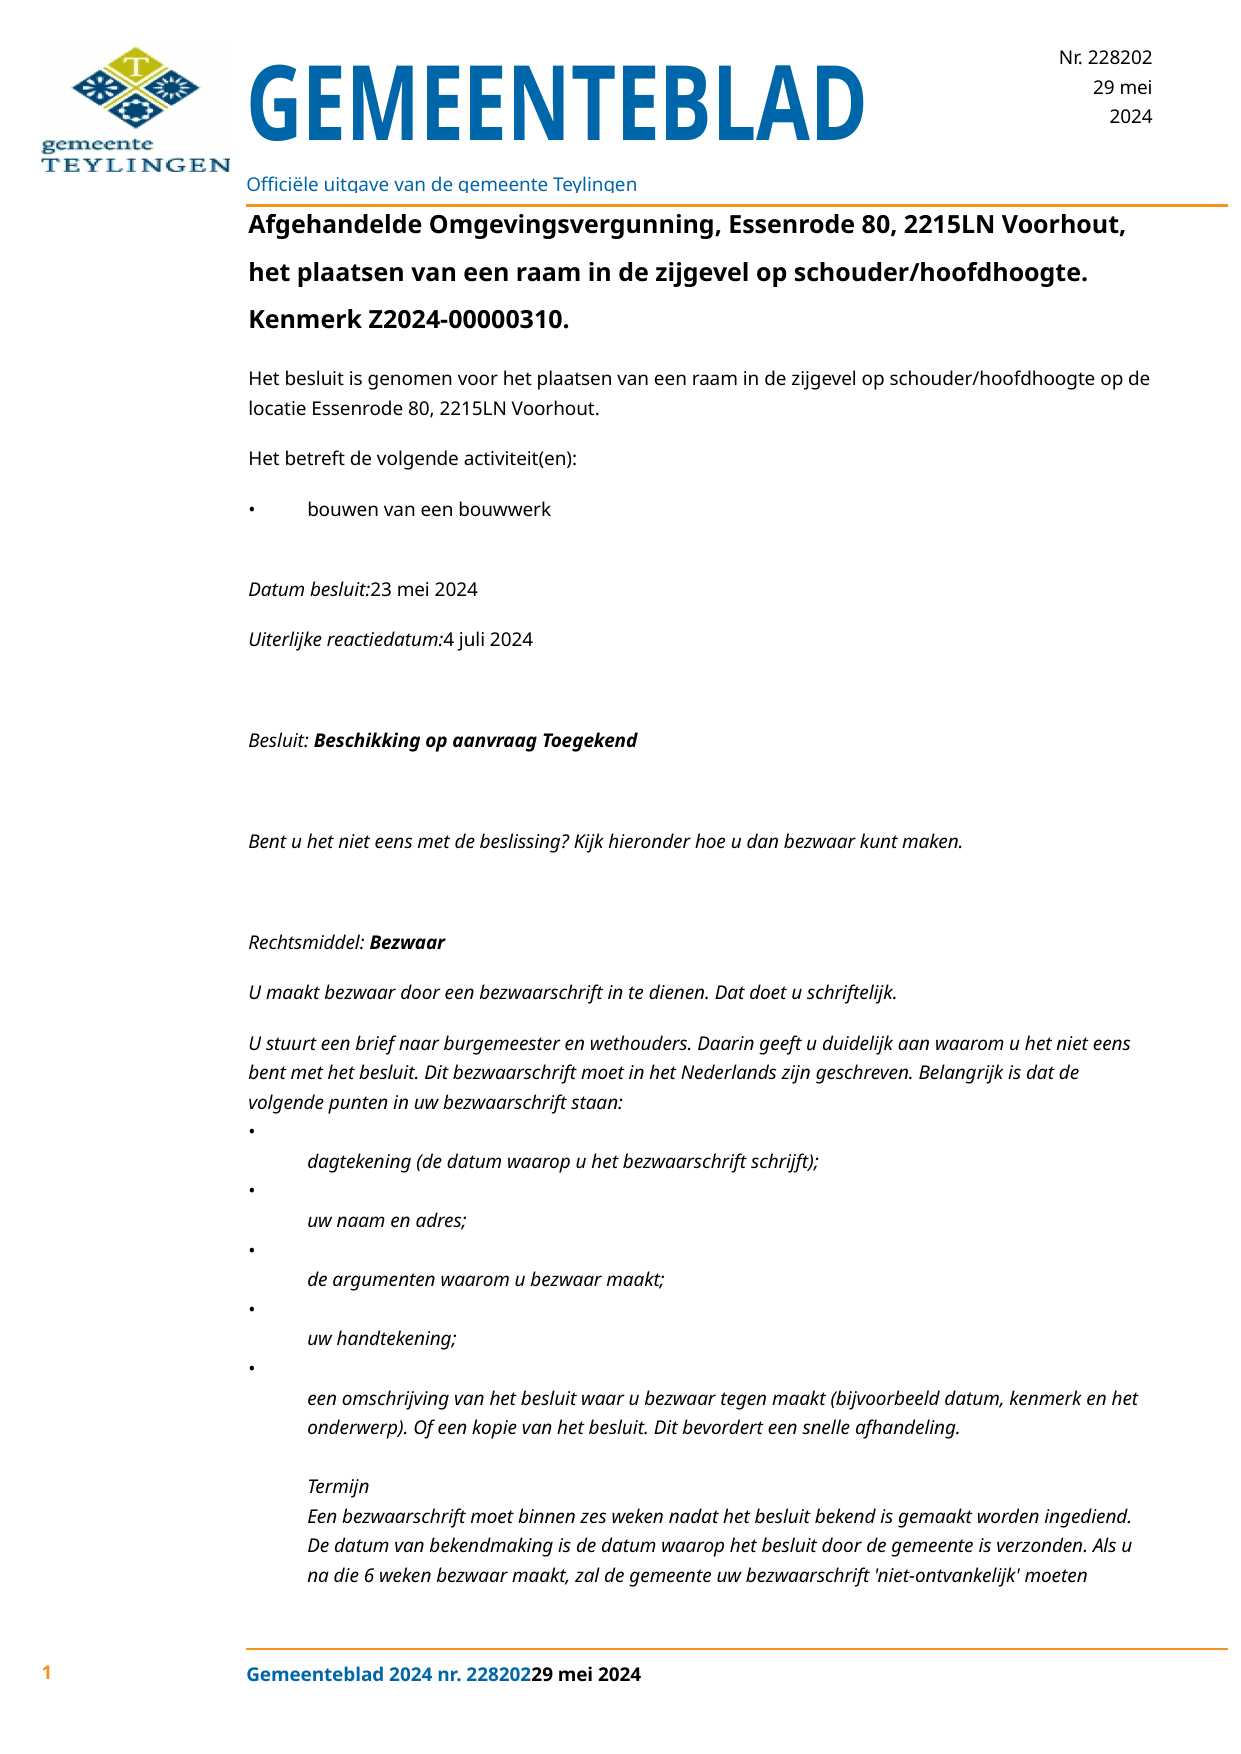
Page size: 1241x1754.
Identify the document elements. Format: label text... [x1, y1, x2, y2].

list uw naam en adres; [248, 1207, 1152, 1233]
text U stuurt een brief naar burgemeester en wethouders. Daarin geeft u duidelijk aan waarom u het niet eens bent met het besluit. Dit bezwaarschrift moet in het Nederlands zijn geschreven. Belangrijk is dat de volgende punten in uw bezwaarschrift staan: [248, 1030, 1152, 1114]
text Het besluit is genomen voor het plaatsen van een raam in de zijgevel op schouder/hoofdhoogte op de locatie Essenrode 80, 2215LN Voorhout. [248, 366, 1152, 421]
text Het betreft de volgende activiteit(en): [248, 446, 1152, 471]
list Termijn [248, 1473, 1152, 1499]
text Bent u het niet eens met de beslissing? Kijk hieronder hoe u dan bezwaar kunt maken. [248, 828, 1152, 854]
text Uiterlijke reactiedatum:4 juli 2024 [248, 626, 1152, 652]
picture [41, 47, 231, 172]
text U maakt bezwaar door een bezwaarschrift in te dienen. Dat doet u schriftelijk. [248, 979, 1152, 1005]
list bouwen van een bouwwerk [248, 496, 1152, 522]
list Een bezwaarschrift moet binnen zes weken nadat het besluit bekend is gemaakt worden ingediend. De datum van bekendmaking is de datum waarop het besluit door de gemeente is verzonden. Als u na die 6 weken bezwaar maakt, zal de gemeente uw bezwaarschrift 'niet-ontvankelijk' moeten [248, 1503, 1152, 1588]
list een omschrijving van het besluit waar u bezwaar tegen maakt (bijvoorbeeld datum, kenmerk en het onderwerp). Of een kopie van het besluit. Dit bevordert een snelle afhandeling. [248, 1385, 1152, 1440]
list uw handtekening; [248, 1326, 1152, 1351]
list de argumenten waarom u bezwaar maakt; [248, 1266, 1152, 1292]
text Besluit: Beschikking op aanvraag Toegekend [248, 727, 1152, 753]
text Rechtsmiddel: Bezwaar [248, 929, 1152, 954]
list dagtekening (de datum waarop u het bezwaarschrift schrijft); [248, 1148, 1152, 1174]
text Datum besluit:23 mei 2024 [248, 576, 1152, 602]
text Afgehandelde Omgevingsvergunning, Essenrode 80, 2215LN Voorhout, het plaatsen van een raam in de zijgevel op schouder/hoofdhoogte. Kenmerk Z2024-00000310. [248, 207, 1152, 336]
